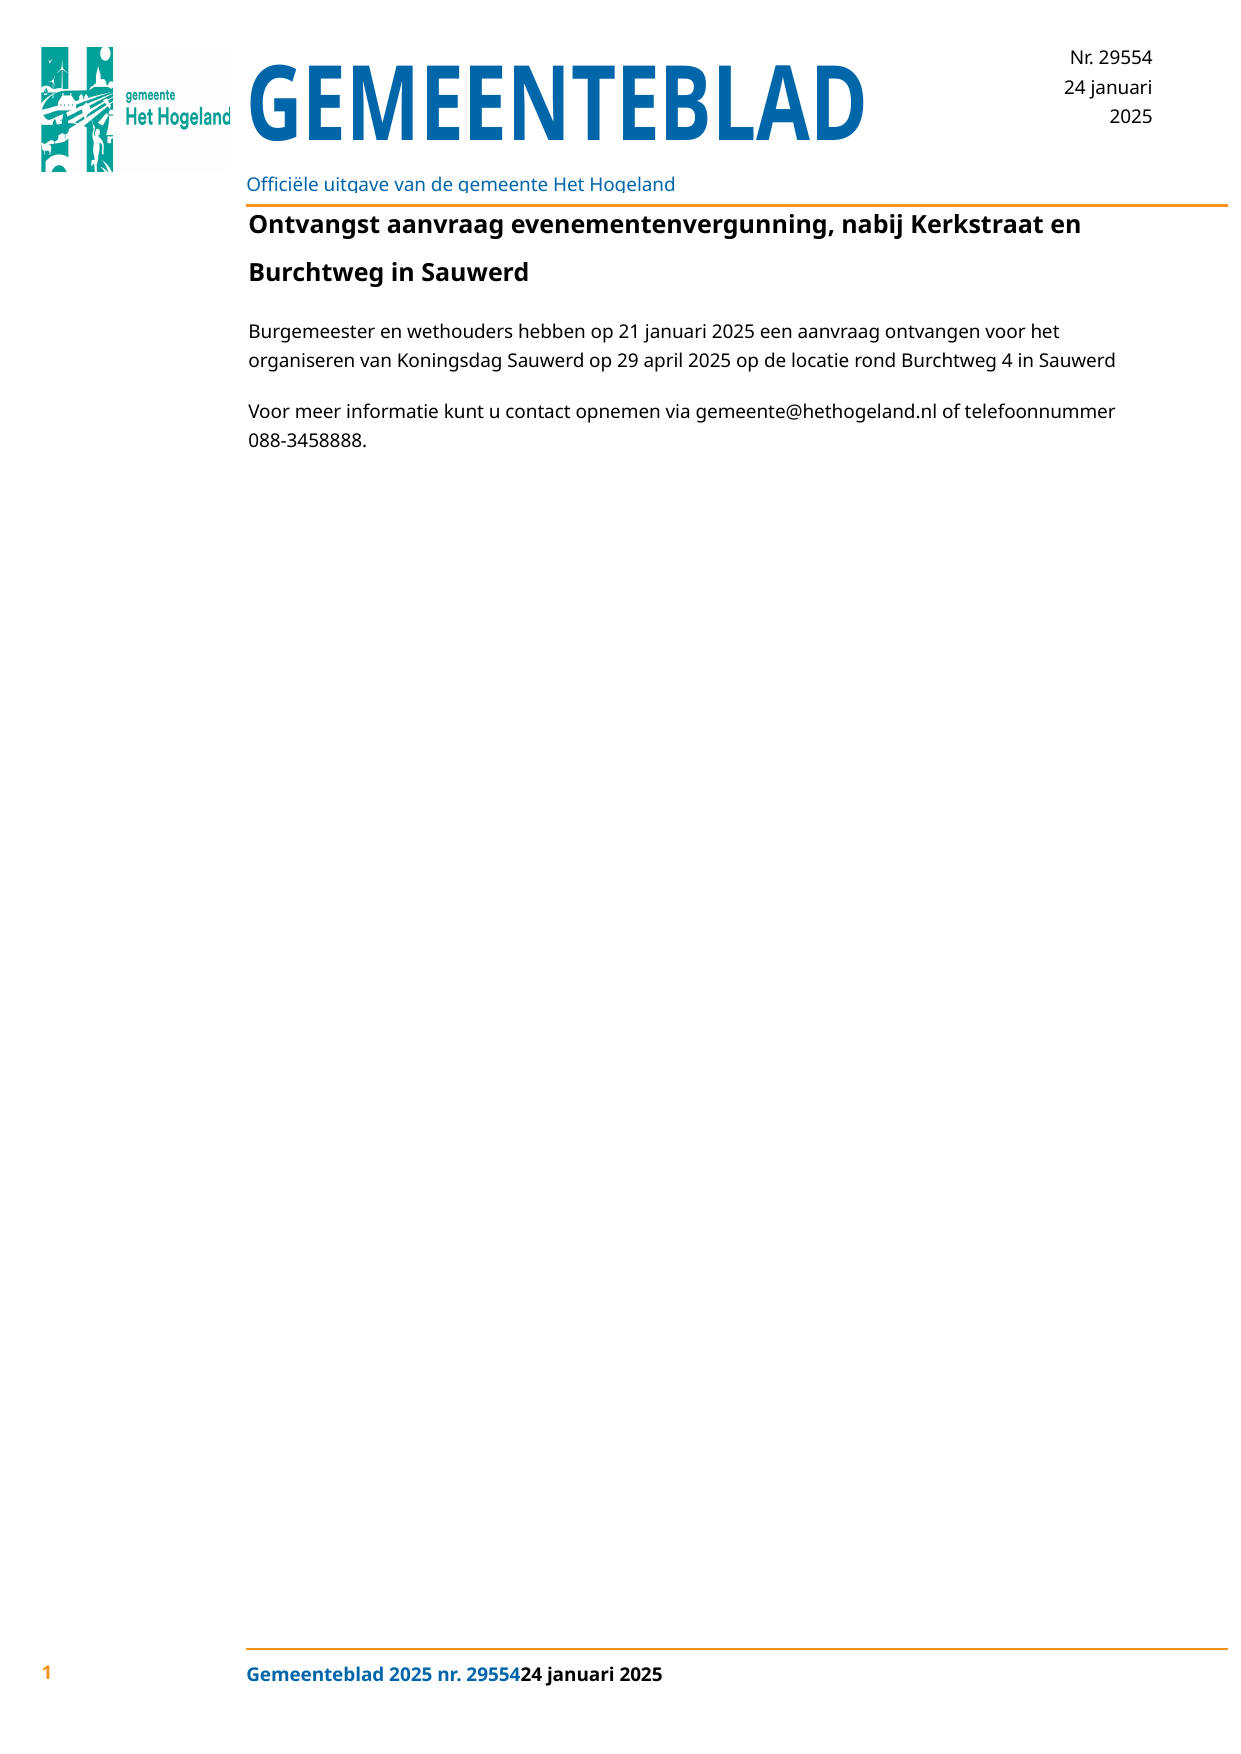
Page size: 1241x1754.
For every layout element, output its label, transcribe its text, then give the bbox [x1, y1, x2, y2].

picture [41, 47, 231, 172]
text Ontvangst aanvraag evenementenvergunning, nabij Kerkstraat en Burchtweg in Sauwerd [248, 207, 1152, 288]
text Burgemeester en wethouders hebben op 21 januari 2025 een aanvraag ontvangen voor het organiseren van Koningsdag Sauwerd op 29 april 2025 op de locatie rond Burchtweg 4 in Sauwerd [248, 318, 1152, 373]
text Voor meer informatie kunt u contact opnemen via gemeente@hethogeland.nl of telefoonnummer 088-3458888. [248, 398, 1152, 453]
